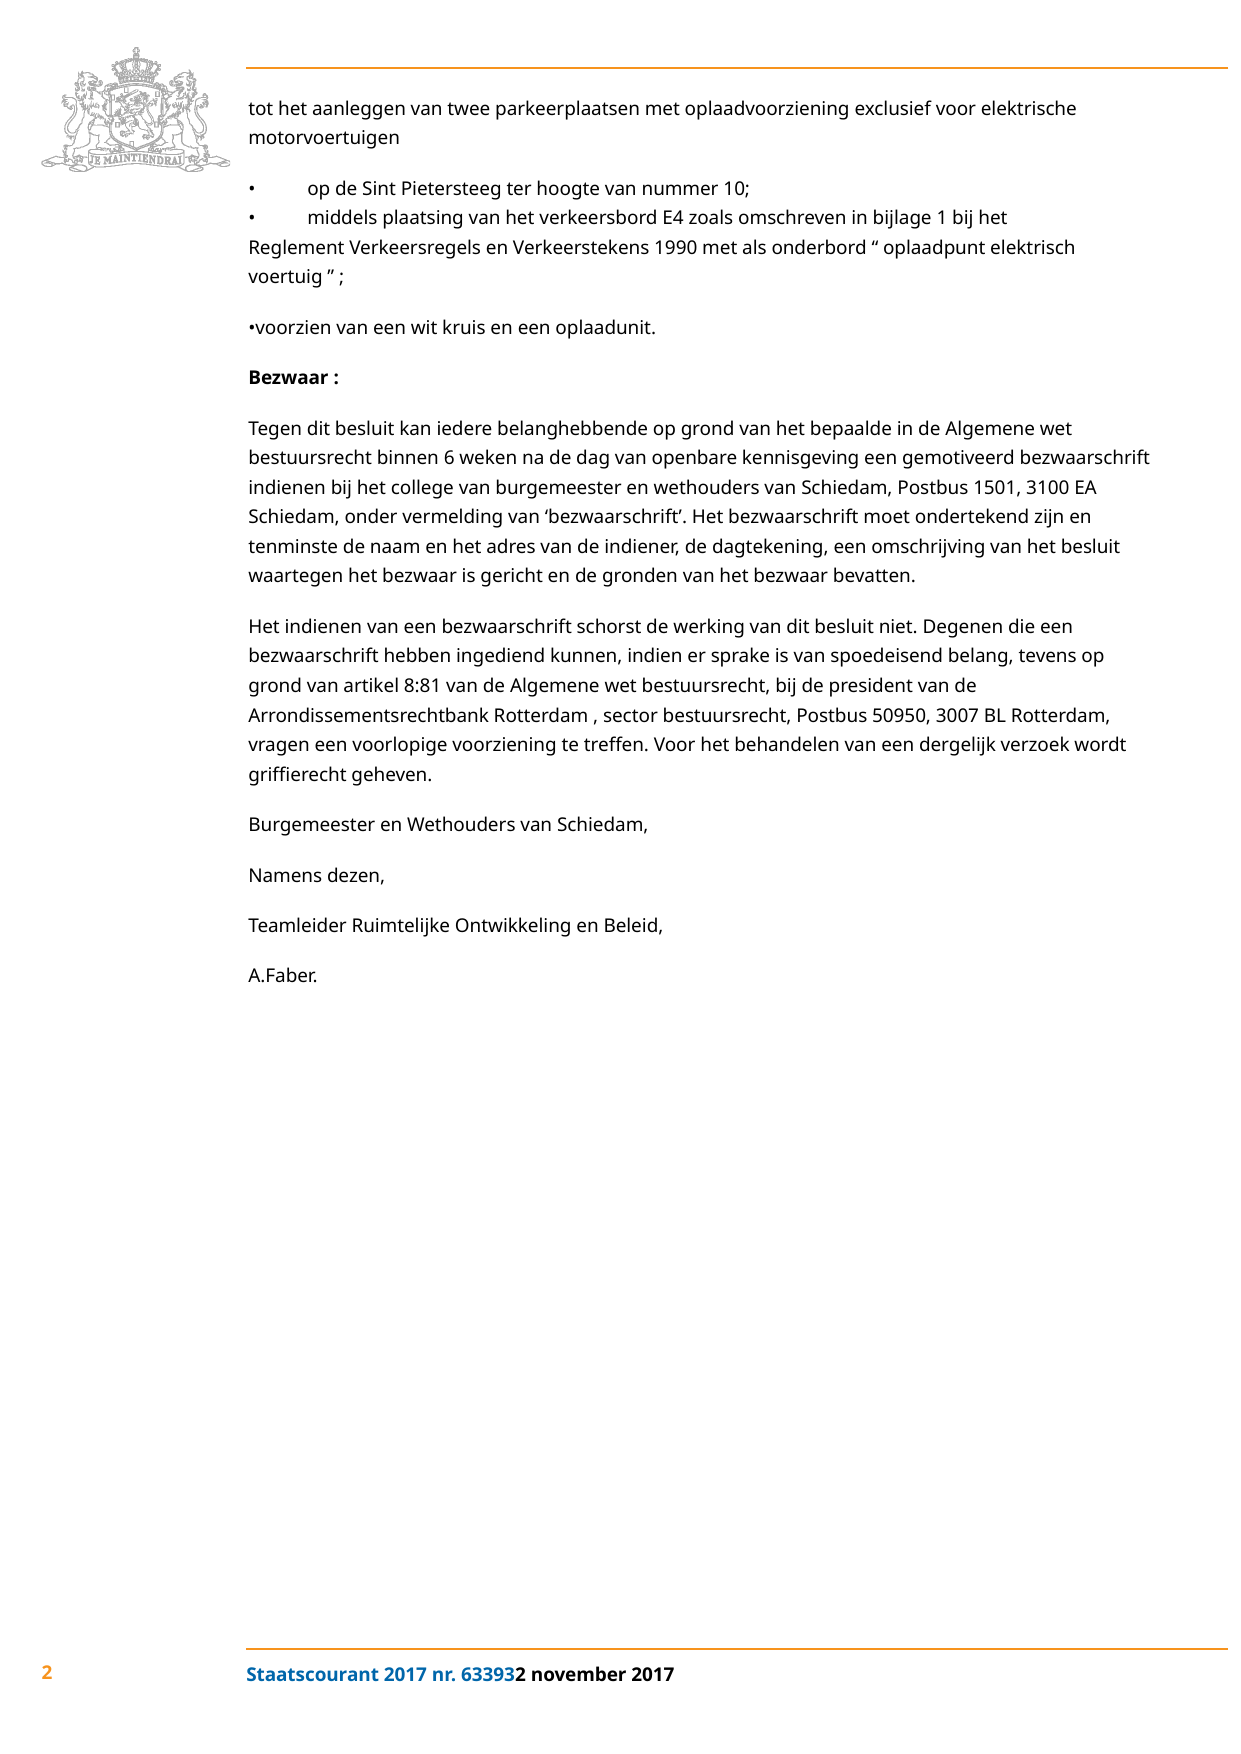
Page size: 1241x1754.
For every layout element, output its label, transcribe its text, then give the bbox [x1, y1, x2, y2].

text Namens dezen, [248, 862, 1152, 888]
text •voorzien van een wit kruis en een oplaadunit. [248, 314, 1152, 340]
text Burgemeester en Wethouders van Schiedam, [248, 811, 1152, 837]
text Bezwaar : [248, 364, 1152, 390]
text Teamleider Ruimtelijke Ontwikkeling en Beleid, [248, 912, 1152, 938]
text A.Faber. [248, 963, 1152, 988]
text Tegen dit besluit kan iedere belanghebbende op grond van het bepaalde in de Algemene wet bestuursrecht binnen 6 weken na de dag van openbare kennisgeving een gemotiveerd bezwaarschrift indienen bij het college van burgemeester en wethouders van Schiedam, Postbus 1501, 3100 EA Schiedam, onder vermelding van ‘bezwaarschrift’. Het bezwaarschrift moet ondertekend zijn en tenminste de naam en het adres van de indiener, de dagtekening, een omschrijving van het besluit waartegen het bezwaar is gericht en de gronden van het bezwaar bevatten. [248, 415, 1152, 588]
text tot het aanleggen van twee parkeerplaatsen met oplaadvoorziening exclusief voor elektrische motorvoertuigen [248, 95, 1152, 150]
text Het indienen van een bezwaarschrift schorst de werking van dit besluit niet. Degenen die een bezwaarschrift hebben ingediend kunnen, indien er sprake is van spoedeisend belang, tevens op grond van artikel 8:81 van de Algemene wet bestuursrecht, bij de president van de Arrondissementsrechtbank Rotterdam , sector bestuursrecht, Postbus 50950, 3007 BL Rotterdam, vragen een voorlopige voorziening te treffen. Voor het behandelen van een dergelijk verzoek wordt griffierecht geheven. [248, 613, 1152, 787]
list op de Sint Pietersteeg ter hoogte van nummer 10; [248, 175, 1152, 201]
text Reglement Verkeersregels en Verkeerstekens 1990 met als onderbord “ oplaadpunt elektrisch voertuig ” ; [248, 234, 1152, 289]
picture [41, 47, 231, 172]
list middels plaatsing van het verkeersbord E4 zoals omschreven in bijlage 1 bij het [248, 204, 1152, 230]
